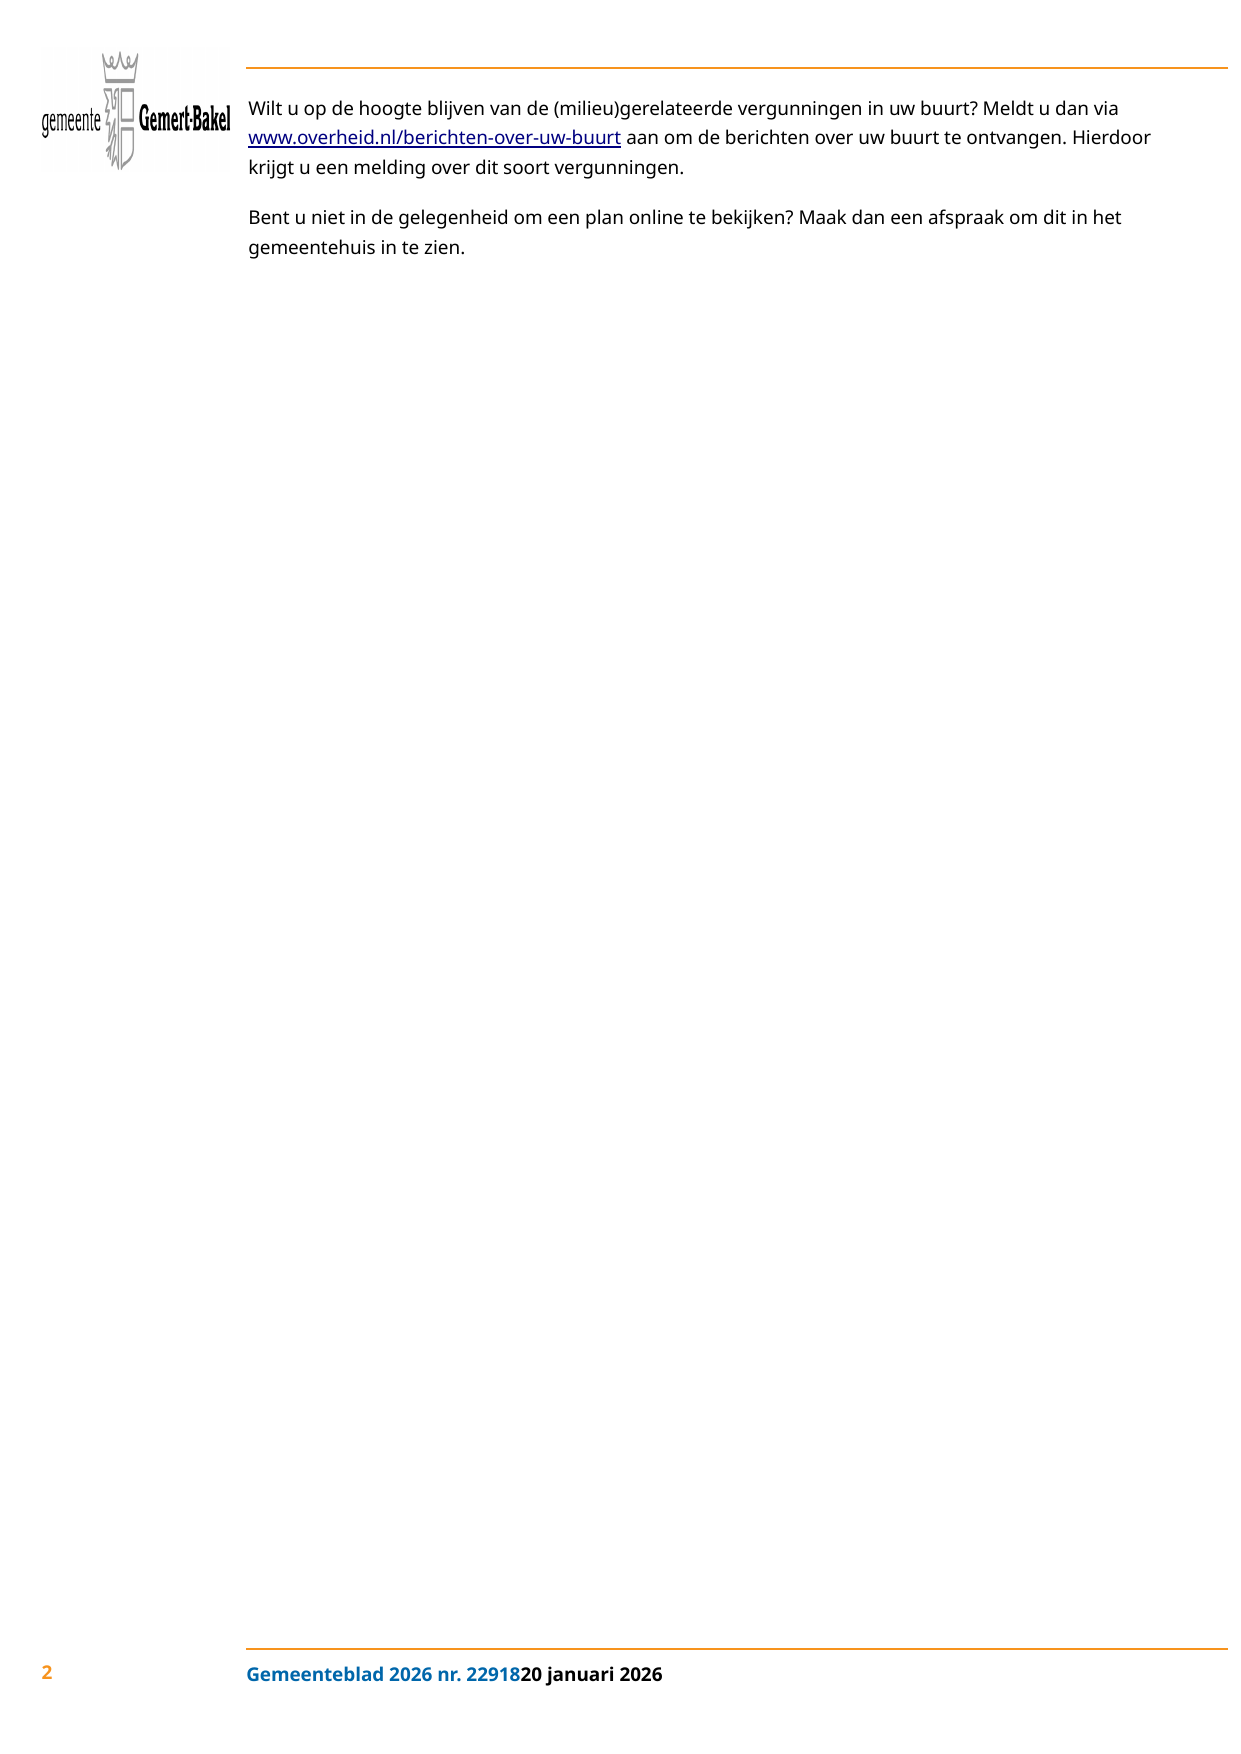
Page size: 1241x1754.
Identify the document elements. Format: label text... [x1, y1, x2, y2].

text Bent u niet in de gelegenheid om een plan online te bekijken? Maak dan een afspraak om dit in het gemeentehuis in te zien. [248, 204, 1152, 260]
picture [41, 47, 231, 172]
text Wilt u op de hoogte blijven van de (milieu)gerelateerde vergunningen in uw buurt? Meldt u dan via www.overheid.nl/berichten-over-uw-buurt aan om de berichten over uw buurt te ontvangen. Hierdoor krijgt u een melding over dit soort vergunningen. [248, 95, 1152, 180]
